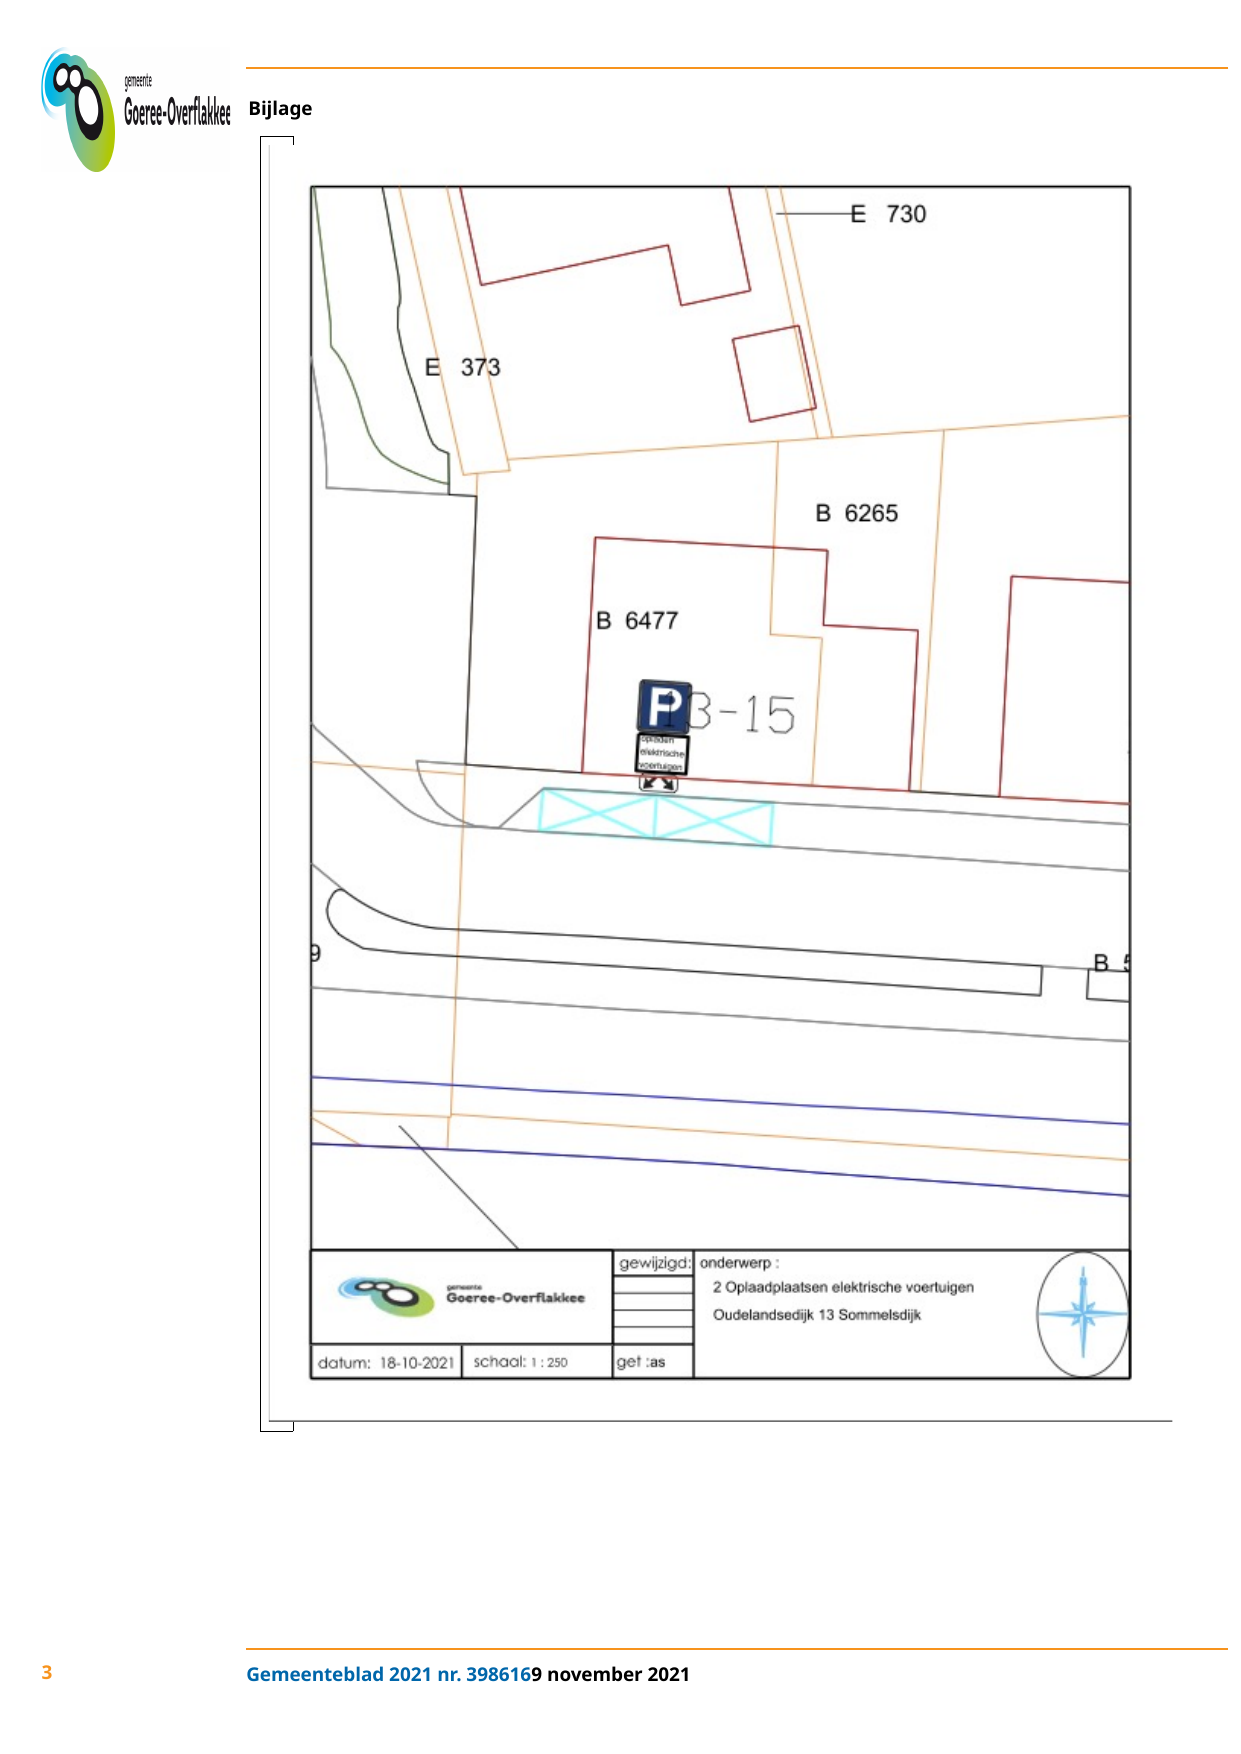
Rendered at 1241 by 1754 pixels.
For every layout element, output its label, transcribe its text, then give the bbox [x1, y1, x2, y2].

picture [268, 145, 1173, 1422]
picture [41, 47, 231, 172]
text Bijlage [248, 95, 1152, 121]
